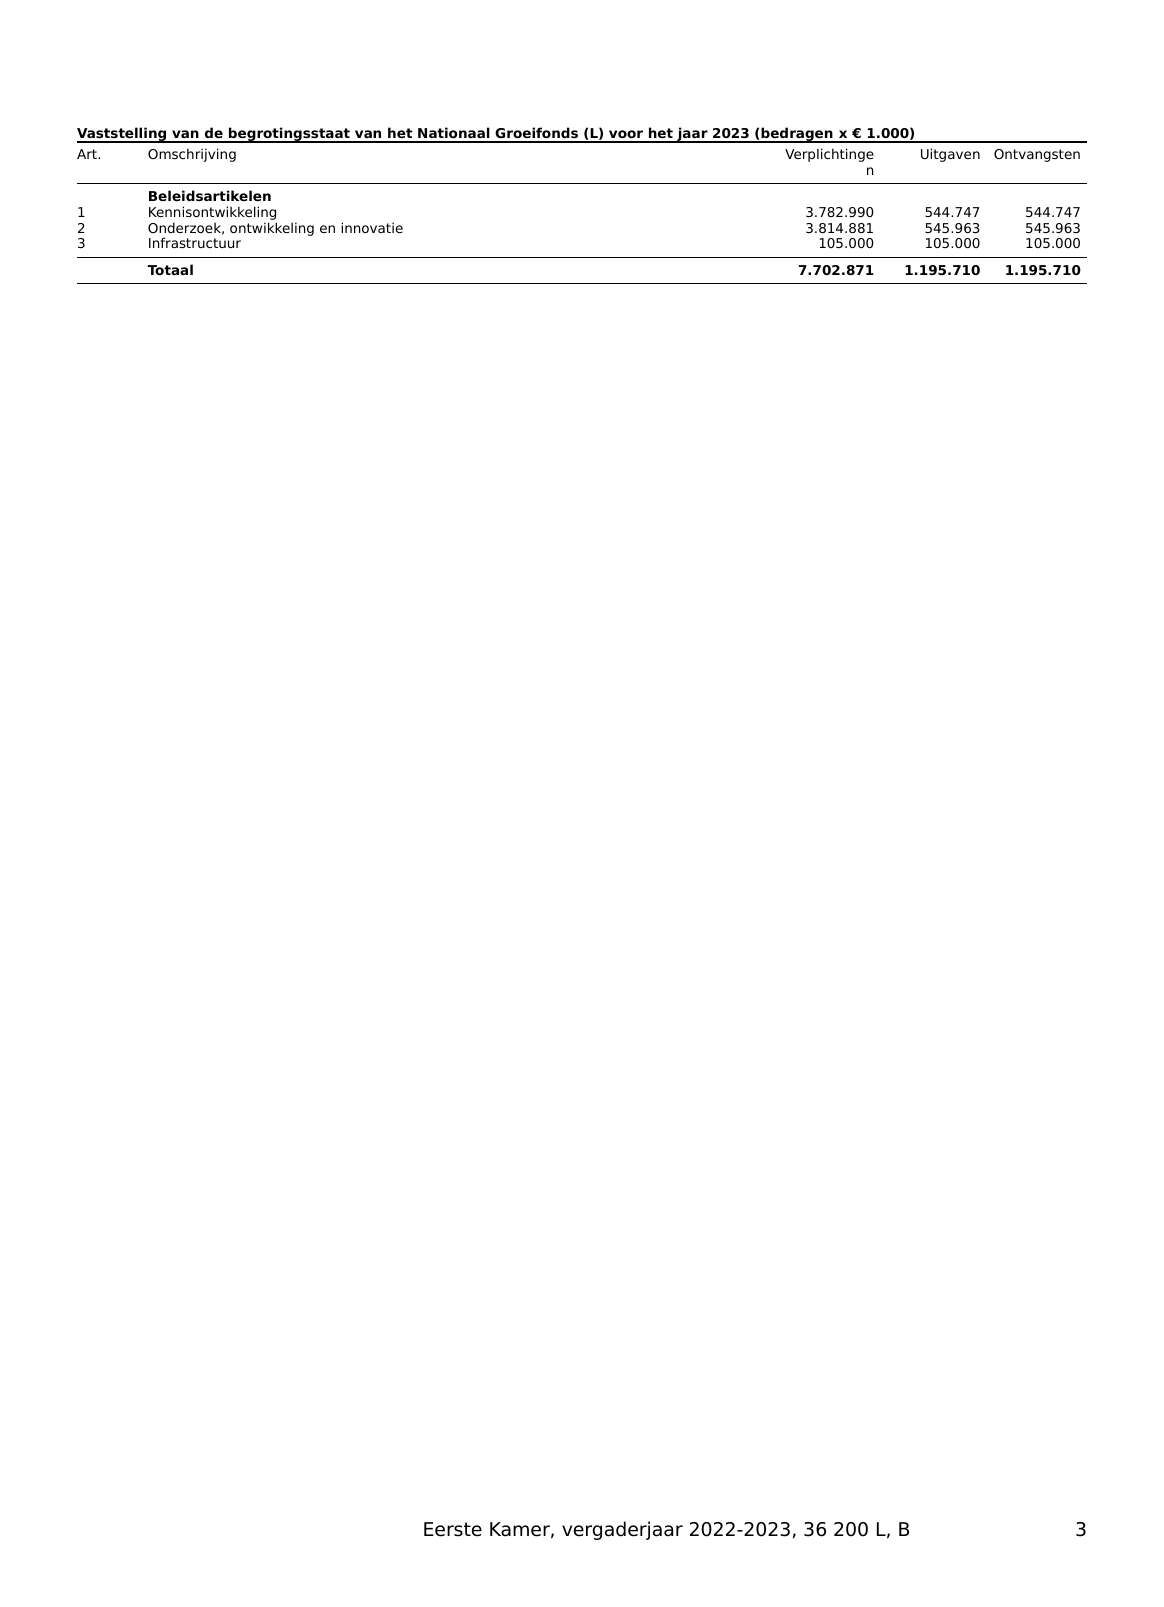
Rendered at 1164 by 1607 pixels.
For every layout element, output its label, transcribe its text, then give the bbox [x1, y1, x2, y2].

table_cell 3 [77, 236, 142, 257]
table_cell Verplichtingen [774, 143, 880, 183]
table_cell [77, 258, 142, 283]
table_cell 545.963 [986, 220, 1087, 236]
table_cell 1 [77, 205, 142, 220]
table_cell Beleidsartikelen [142, 184, 773, 205]
table_cell 2 [77, 220, 142, 236]
table_cell Kennisontwikkeling [142, 205, 773, 220]
table_cell Omschrijving [142, 143, 773, 183]
table_cell 105.000 [986, 236, 1087, 257]
table_cell 7.702.871 [774, 258, 880, 283]
table_cell 3.814.881 [774, 220, 880, 236]
table_cell Uitgaven [880, 143, 986, 183]
table_cell Totaal [142, 258, 773, 283]
table_header Vaststelling van de begrotingsstaat van het Nationaal Groeifonds (L) voor het jaar 2023 (bedragen x € 1.000) [77, 126, 1087, 141]
table_cell 1.195.710 [986, 258, 1087, 283]
table_cell [986, 184, 1087, 205]
table_cell Ontvangsten [986, 143, 1087, 183]
table_cell 545.963 [880, 220, 986, 236]
table_cell Onderzoek, ontwikkeling en innovatie [142, 220, 773, 236]
table_cell 544.747 [986, 205, 1087, 220]
table_cell [774, 184, 880, 205]
table_cell 105.000 [774, 236, 880, 257]
table_cell Infrastructuur [142, 236, 773, 257]
table_cell 1.195.710 [880, 258, 986, 283]
table_cell 3.782.990 [774, 205, 880, 220]
table_cell [77, 184, 142, 205]
table_cell [880, 184, 986, 205]
table_cell 105.000 [880, 236, 986, 257]
table_cell Art. [77, 143, 142, 183]
table_cell 544.747 [880, 205, 986, 220]
